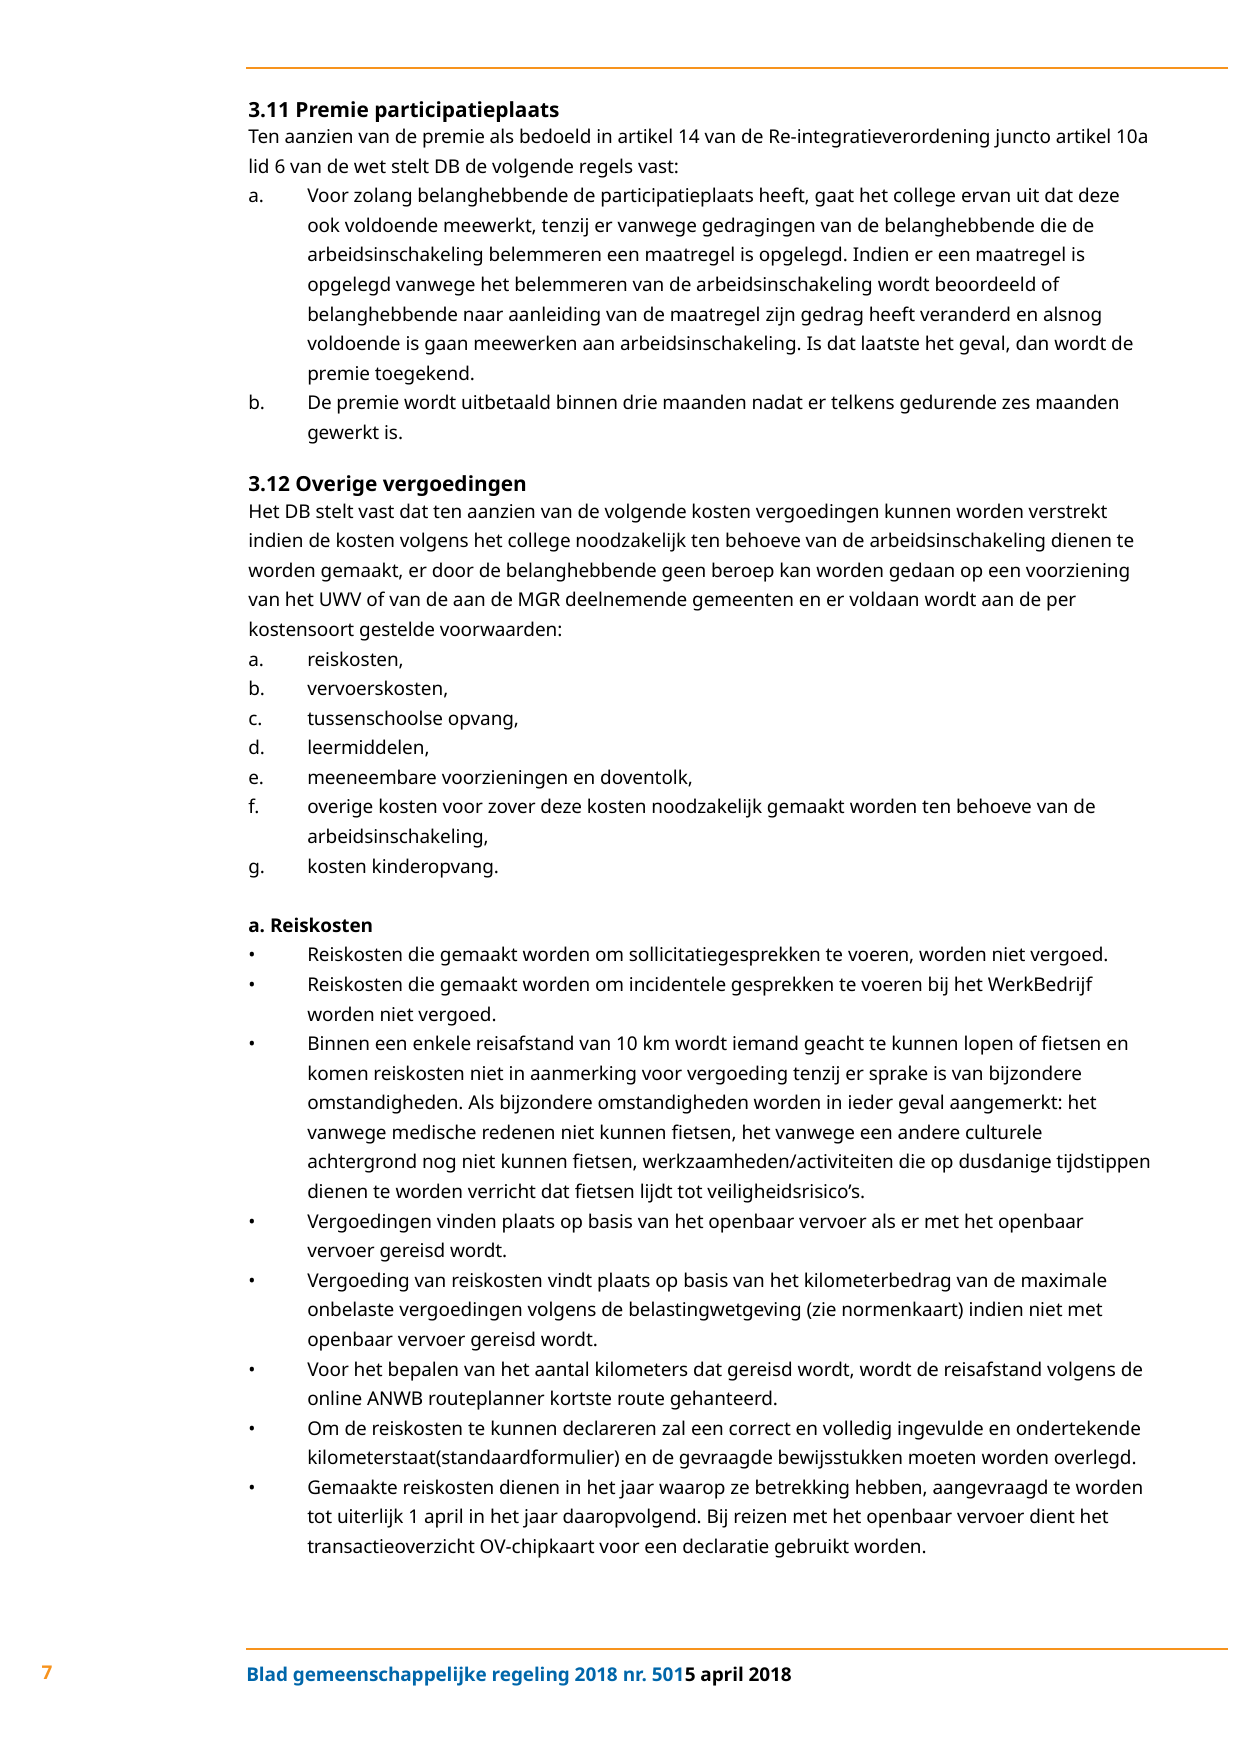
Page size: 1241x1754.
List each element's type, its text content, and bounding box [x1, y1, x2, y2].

list Om de reiskosten te kunnen declareren zal een correct en volledig ingevulde en ondertekende kilometerstaat(standaardformulier) en de gevraagde bewijsstukken moeten worden overlegd. [248, 1415, 1152, 1470]
text 3.11 Premie participatieplaats [248, 95, 1152, 123]
text 3.12 Overige vergoedingen [248, 469, 1152, 498]
list kosten kinderopvang. [248, 853, 1152, 879]
list Voor het bepalen van het aantal kilometers dat gereisd wordt, wordt de reisafstand volgens de online ANWB routeplanner kortste route gehanteerd. [248, 1356, 1152, 1411]
list Gemaakte reiskosten dienen in het jaar waarop ze betrekking hebben, aangevraagd te worden tot uiterlijk 1 april in het jaar daaropvolgend. Bij reizen met het openbaar vervoer dient het transactieoverzicht OV-chipkaart voor een declaratie gebruikt worden. [248, 1474, 1152, 1559]
list Vergoedingen vinden plaats op basis van het openbaar vervoer als er met het openbaar vervoer gereisd wordt. [248, 1208, 1152, 1263]
list leermiddelen, [248, 734, 1152, 760]
list overige kosten voor zover deze kosten noodzakelijk gemaakt worden ten behoeve van de arbeidsinschakeling, [248, 794, 1152, 849]
list Reiskosten die gemaakt worden om sollicitatiegesprekken te voeren, worden niet vergoed. [248, 942, 1152, 967]
list vervoerskosten, [248, 675, 1152, 701]
text a. Reiskosten [248, 912, 1152, 938]
list Reiskosten die gemaakt worden om incidentele gesprekken te voeren bij het WerkBedrijf worden niet vergoed. [248, 971, 1152, 1027]
list meeneembare voorzieningen en doventolk, [248, 764, 1152, 790]
list Binnen een enkele reisafstand van 10 km wordt iemand geacht te kunnen lopen of fietsen en komen reiskosten niet in aanmerking voor vergoeding tenzij er sprake is van bijzondere omstandigheden. Als bijzondere omstandigheden worden in ieder geval aangemerkt: het vanwege medische redenen niet kunnen fietsen, het vanwege een andere culturele achtergrond nog niet kunnen fietsen, werkzaamheden/activiteiten die op dusdanige tijdstippen dienen te worden verricht dat fietsen lijdt tot veiligheidsrisico’s. [248, 1030, 1152, 1204]
text Het DB stelt vast dat ten aanzien van de volgende kosten vergoedingen kunnen worden verstrekt indien de kosten volgens het college noodzakelijk ten behoeve van de arbeidsinschakeling dienen te worden gemaakt, er door de belanghebbende geen beroep kan worden gedaan op een voorziening van het UWV of van de aan de MGR deelnemende gemeenten en er voldaan wordt aan de per kostensoort gestelde voorwaarden: [248, 498, 1152, 642]
picture [41, 47, 231, 172]
list De premie wordt uitbetaald binnen drie maanden nadat er telkens gedurende zes maanden gewerkt is. [248, 389, 1152, 445]
text Ten aanzien van de premie als bedoeld in artikel 14 van de Re-integratieverordening juncto artikel 10a lid 6 van de wet stelt DB de volgende regels vast: [248, 123, 1152, 178]
list Vergoeding van reiskosten vindt plaats op basis van het kilometerbedrag van de maximale onbelaste vergoedingen volgens de belastingwetgeving (zie normenkaart) indien niet met openbaar vervoer gereisd wordt. [248, 1267, 1152, 1352]
list Voor zolang belanghebbende de participatieplaats heeft, gaat het college ervan uit dat deze ook voldoende meewerkt, tenzij er vanwege gedragingen van de belanghebbende die de arbeidsinschakeling belemmeren een maatregel is opgelegd. Indien er een maatregel is opgelegd vanwege het belemmeren van de arbeidsinschakeling wordt beoordeeld of belanghebbende naar aanleiding van de maatregel zijn gedrag heeft veranderd en alsnog voldoende is gaan meewerken aan arbeidsinschakeling. Is dat laatste het geval, dan wordt de premie toegekend. [248, 182, 1152, 386]
list tussenschoolse opvang, [248, 705, 1152, 731]
list reiskosten, [248, 646, 1152, 672]
